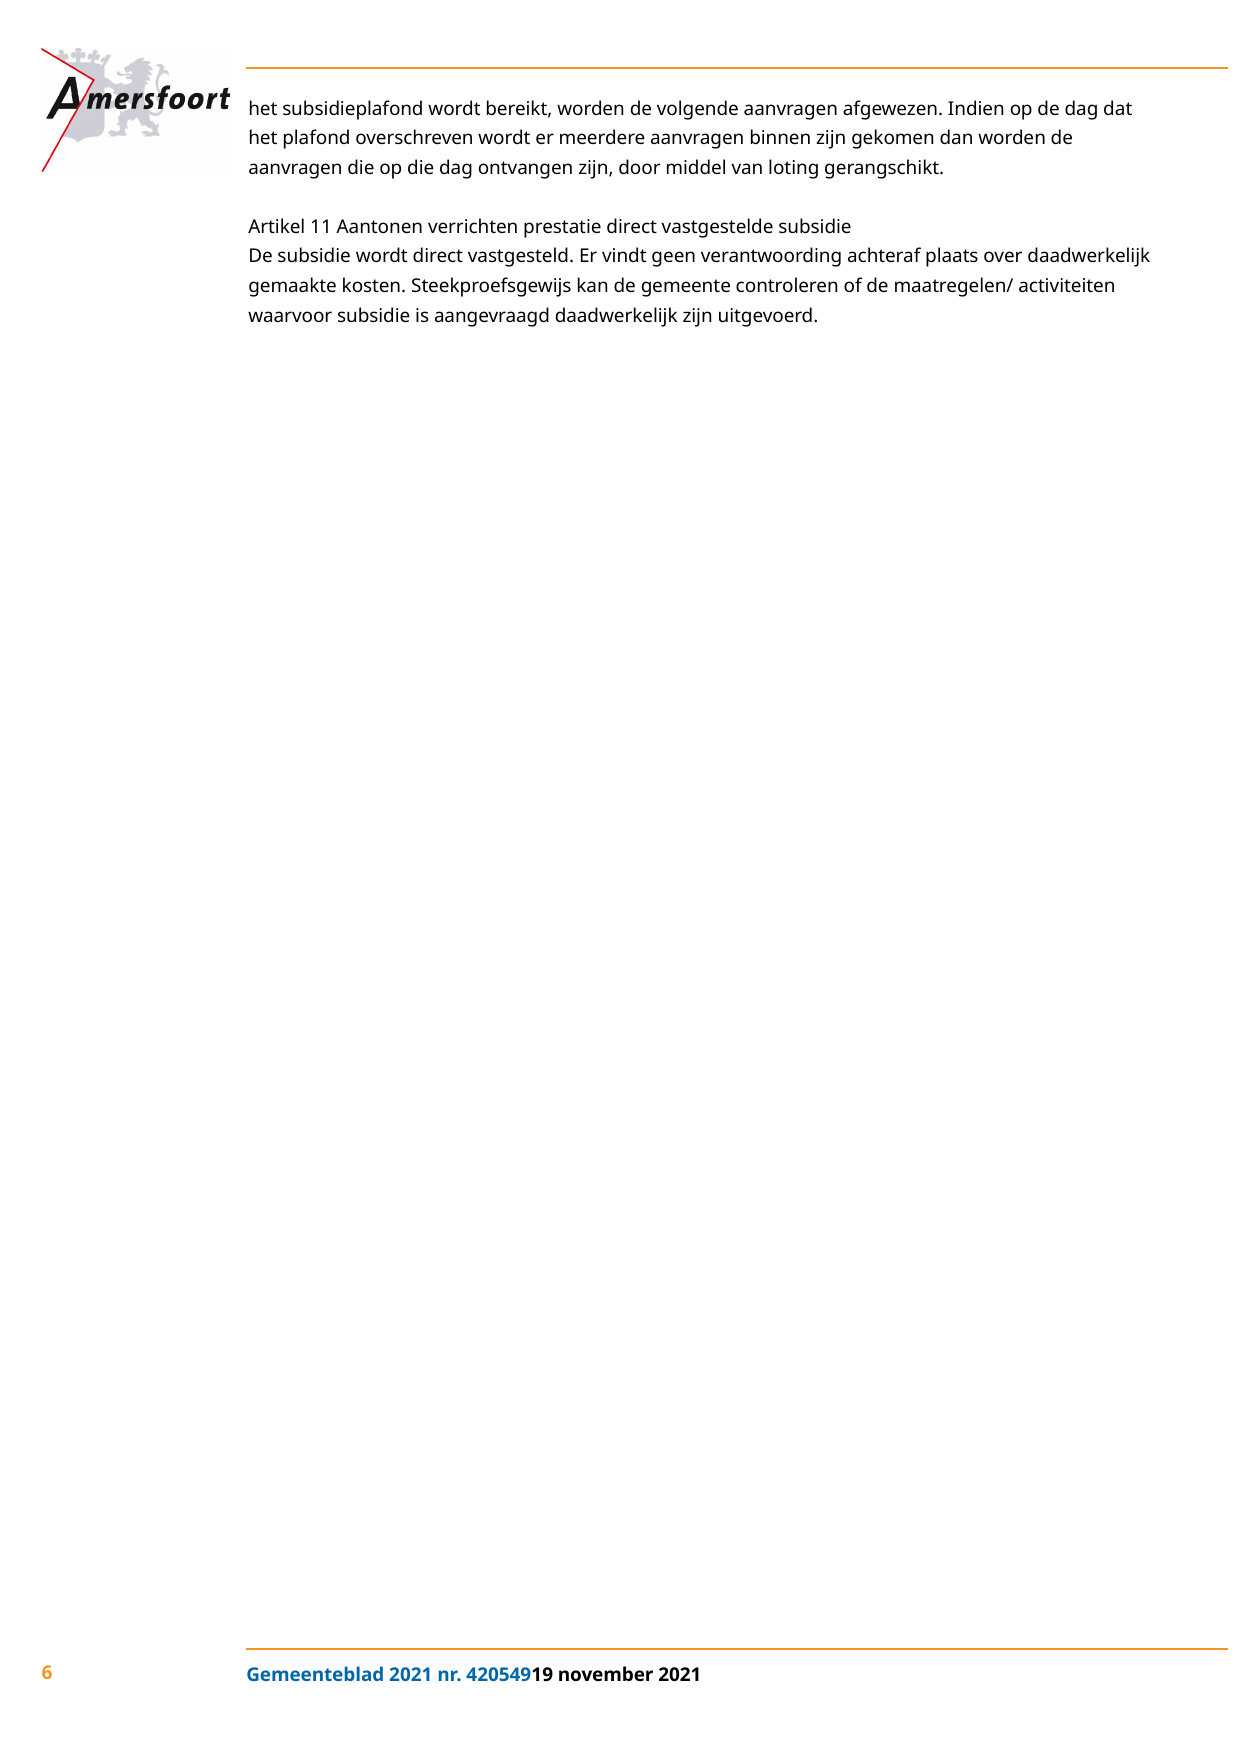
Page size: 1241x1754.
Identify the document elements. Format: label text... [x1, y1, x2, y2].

text De subsidie wordt direct vastgesteld. Er vindt geen verantwoording achteraf plaats over daadwerkelijk gemaakte kosten. Steekproefsgewijs kan de gemeente controleren of de maatregelen/ activiteiten waarvoor subsidie is aangevraagd daadwerkelijk zijn uitgevoerd. [248, 243, 1152, 328]
picture [41, 47, 231, 172]
text het subsidieplafond wordt bereikt, worden de volgende aanvragen afgewezen. Indien op de dag dat het plafond overschreven wordt er meerdere aanvragen binnen zijn gekomen dan worden de aanvragen die op die dag ontvangen zijn, door middel van loting gerangschikt. [248, 95, 1152, 180]
text Artikel 11 Aantonen verrichten prestatie direct vastgestelde subsidie [248, 213, 1152, 239]
